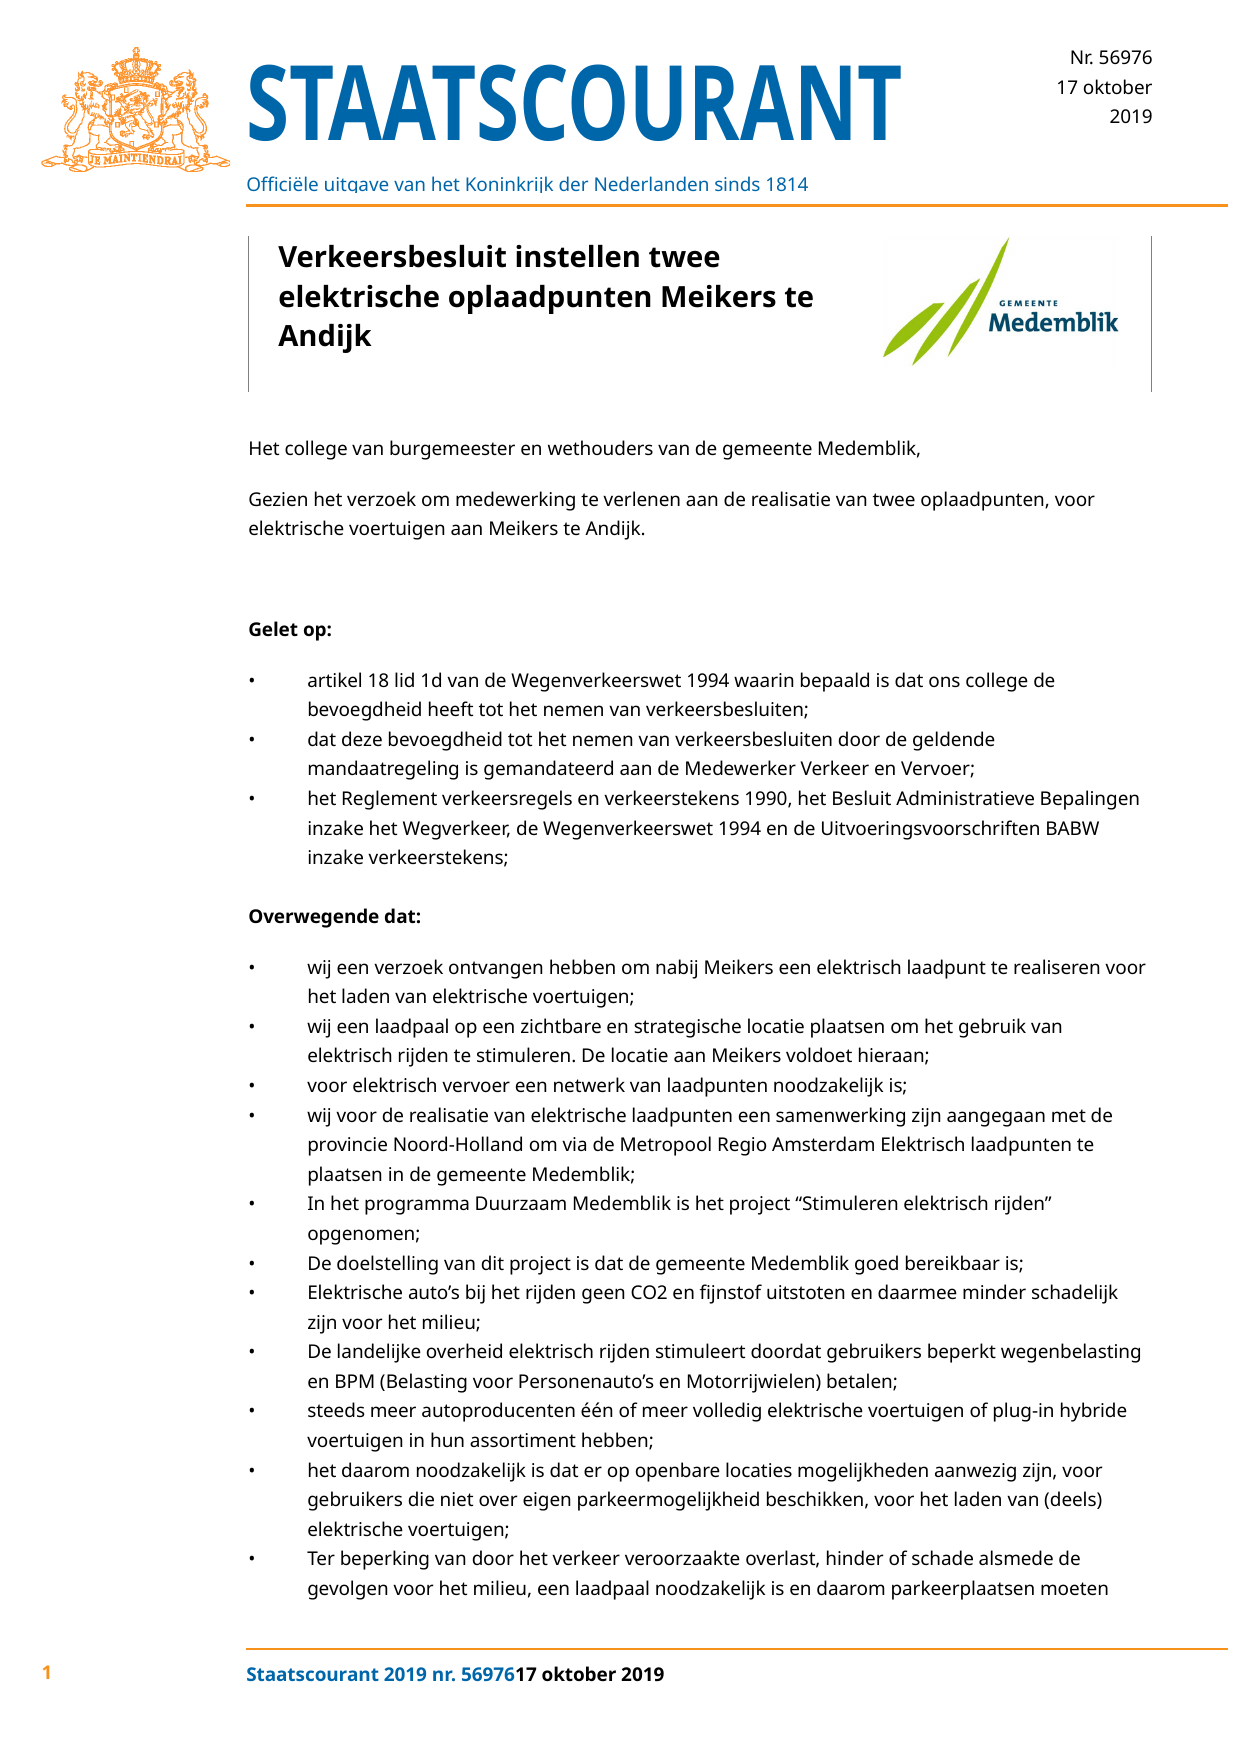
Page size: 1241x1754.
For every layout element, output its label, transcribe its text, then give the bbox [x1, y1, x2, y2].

list voor elektrisch vervoer een netwerk van laadpunten noodzakelijk is; [248, 1072, 1152, 1098]
table_header Verkeersbesluit instellen twee elektrische oplaadpunten Meikers te Andijk [249, 236, 850, 392]
text Gelet op: [248, 616, 1152, 642]
picture [41, 47, 231, 172]
text Het college van burgemeester en wethouders van de gemeente Medemblik, [248, 436, 1152, 461]
list het daarom noodzakelijk is dat er op openbare locaties mogelijkheden aanwezig zijn, voor gebruikers die niet over eigen parkeermogelijkheid beschikken, voor het laden van (deels) elektrische voertuigen; [248, 1457, 1152, 1542]
list steeds meer autoproducenten één of meer volledig elektrische voertuigen of plug-in hybride voertuigen in hun assortiment hebben; [248, 1398, 1152, 1453]
list wij voor de realisatie van elektrische laadpunten een samenwerking zijn aangegaan met de provincie Noord-Holland om via de Metropool Regio Amsterdam Elektrisch laadpunten te plaatsen in de gemeente Medemblik; [248, 1102, 1152, 1187]
list De doelstelling van dit project is dat de gemeente Medemblik goed bereikbaar is; [248, 1250, 1152, 1276]
list In het programma Duurzaam Medemblik is het project “Stimuleren elektrisch rijden” opgenomen; [248, 1191, 1152, 1246]
text Gezien het verzoek om medewerking te verlenen aan de realisatie van twee oplaadpunten, voor elektrische voertuigen aan Meikers te Andijk. [248, 486, 1152, 541]
list dat deze bevoegdheid tot het nemen van verkeersbesluiten door de geldende mandaatregeling is gemandateerd aan de Medewerker Verkeer en Vervoer; [248, 726, 1152, 781]
table_header [850, 236, 1151, 392]
list het Reglement verkeersregels en verkeerstekens 1990, het Besluit Administratieve Bepalingen inzake het Wegverkeer, de Wegenverkeerswet 1994 en de Uitvoeringsvoorschriften BABW inzake verkeerstekens; [248, 785, 1152, 870]
list Elektrische auto’s bij het rijden geen CO2 en fijnstof uitstoten en daarmee minder schadelijk zijn voor het milieu; [248, 1279, 1152, 1335]
list Ter beperking van door het verkeer veroorzaakte overlast, hinder of schade alsmede de gevolgen voor het milieu, een laadpaal noodzakelijk is en daarom parkeerplaatsen moeten [248, 1546, 1152, 1601]
list artikel 18 lid 1d van de Wegenverkeerswet 1994 waarin bepaald is dat ons college de bevoegdheid heeft tot het nemen van verkeersbesluiten; [248, 667, 1152, 722]
list wij een laadpaal op een zichtbare en strategische locatie plaatsen om het gebruik van elektrisch rijden te stimuleren. De locatie aan Meikers voldoet hieraan; [248, 1013, 1152, 1068]
text Overwegende dat: [248, 903, 1152, 929]
list De landelijke overheid elektrisch rijden stimuleert doordat gebruikers beperkt wegenbelasting en BPM (Belasting voor Personenauto’s en Motorrijwielen) betalen; [248, 1338, 1152, 1394]
picture [882, 236, 1119, 367]
list wij een verzoek ontvangen hebben om nabij Meikers een elektrisch laadpunt te realiseren voor het laden van elektrische voertuigen; [248, 954, 1152, 1009]
